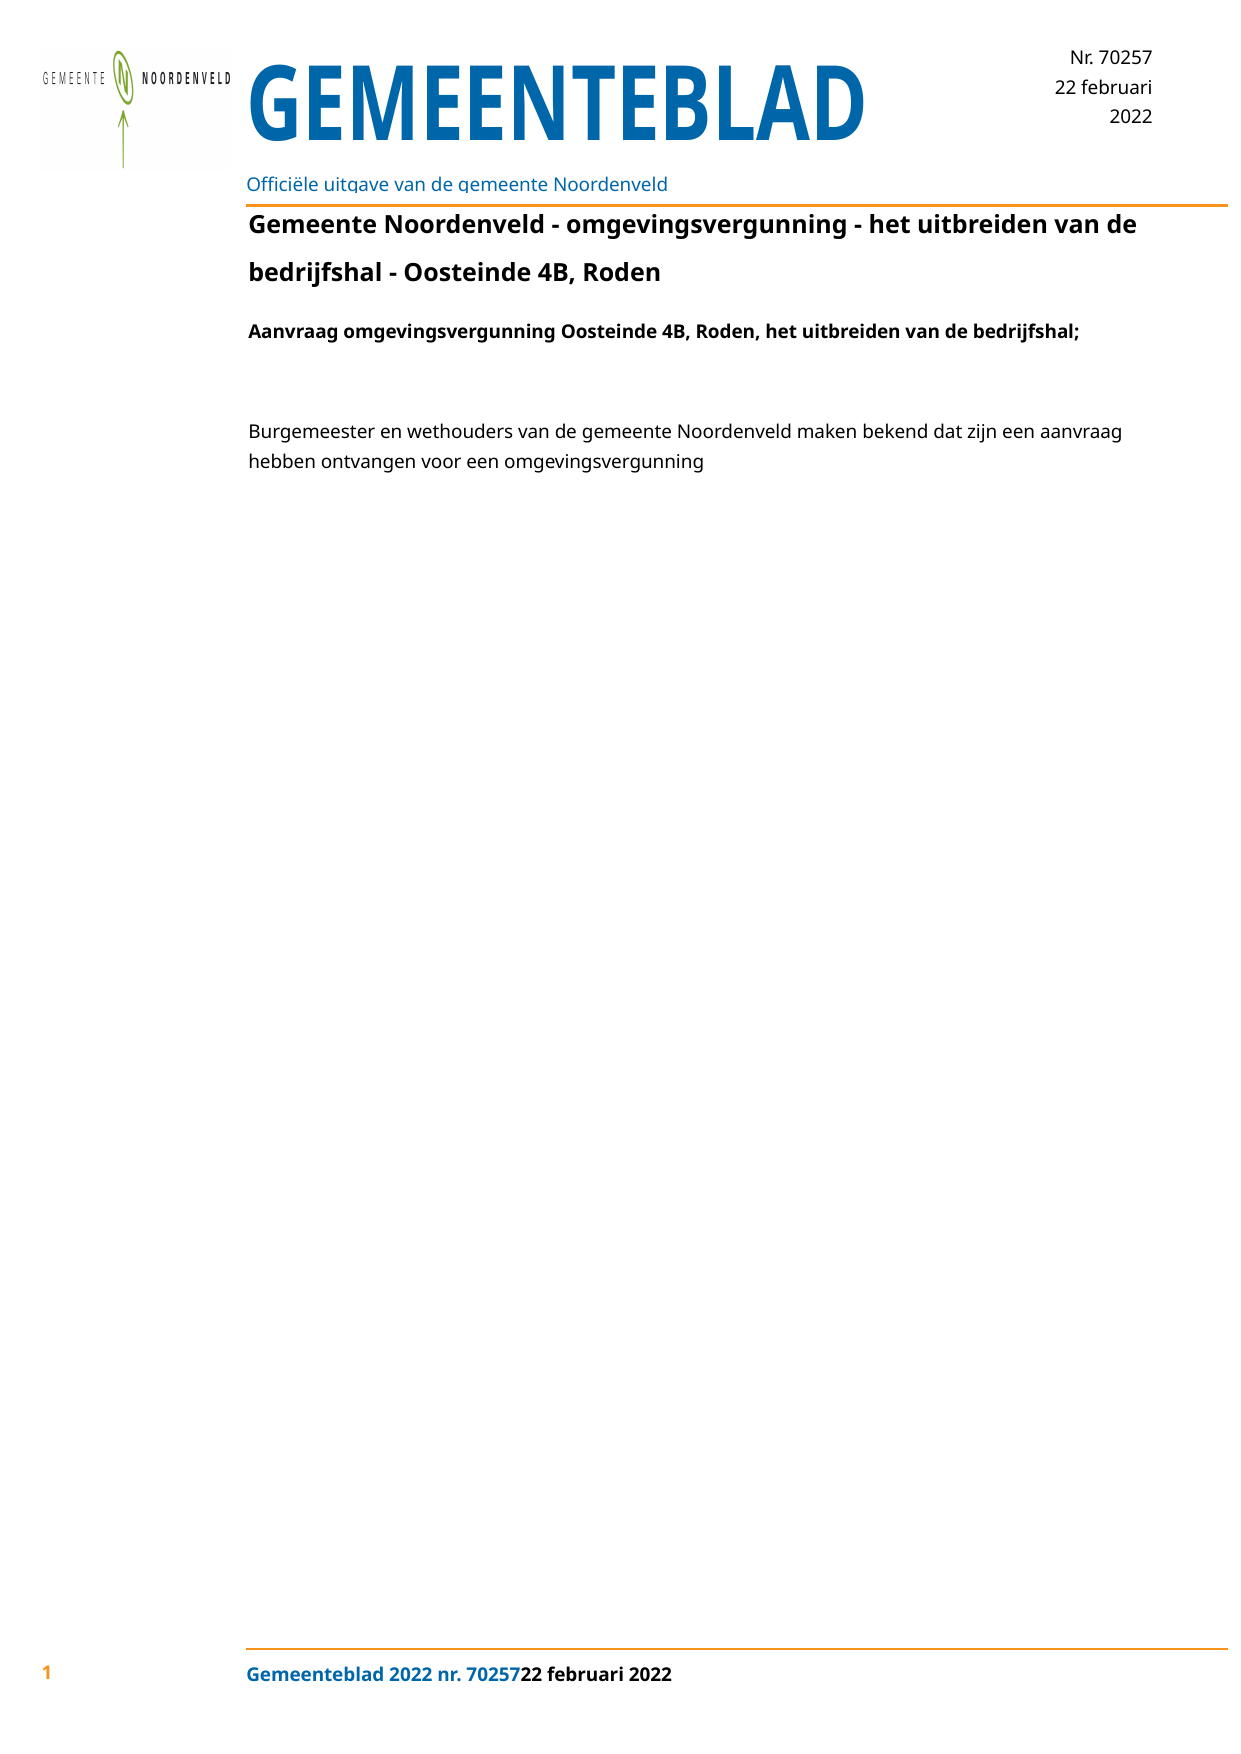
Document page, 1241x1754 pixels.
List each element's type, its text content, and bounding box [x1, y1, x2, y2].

text Gemeente Noordenveld - omgevingsvergunning - het uitbreiden van de bedrijfshal - Oosteinde 4B, Roden [248, 207, 1152, 288]
text Aanvraag omgevingsvergunning Oosteinde 4B, Roden, het uitbreiden van de bedrijfshal; [248, 318, 1152, 344]
picture [41, 47, 231, 172]
text Burgemeester en wethouders van de gemeente Noordenveld maken bekend dat zijn een aanvraag hebben ontvangen voor een omgevingsvergunning [248, 419, 1152, 474]
